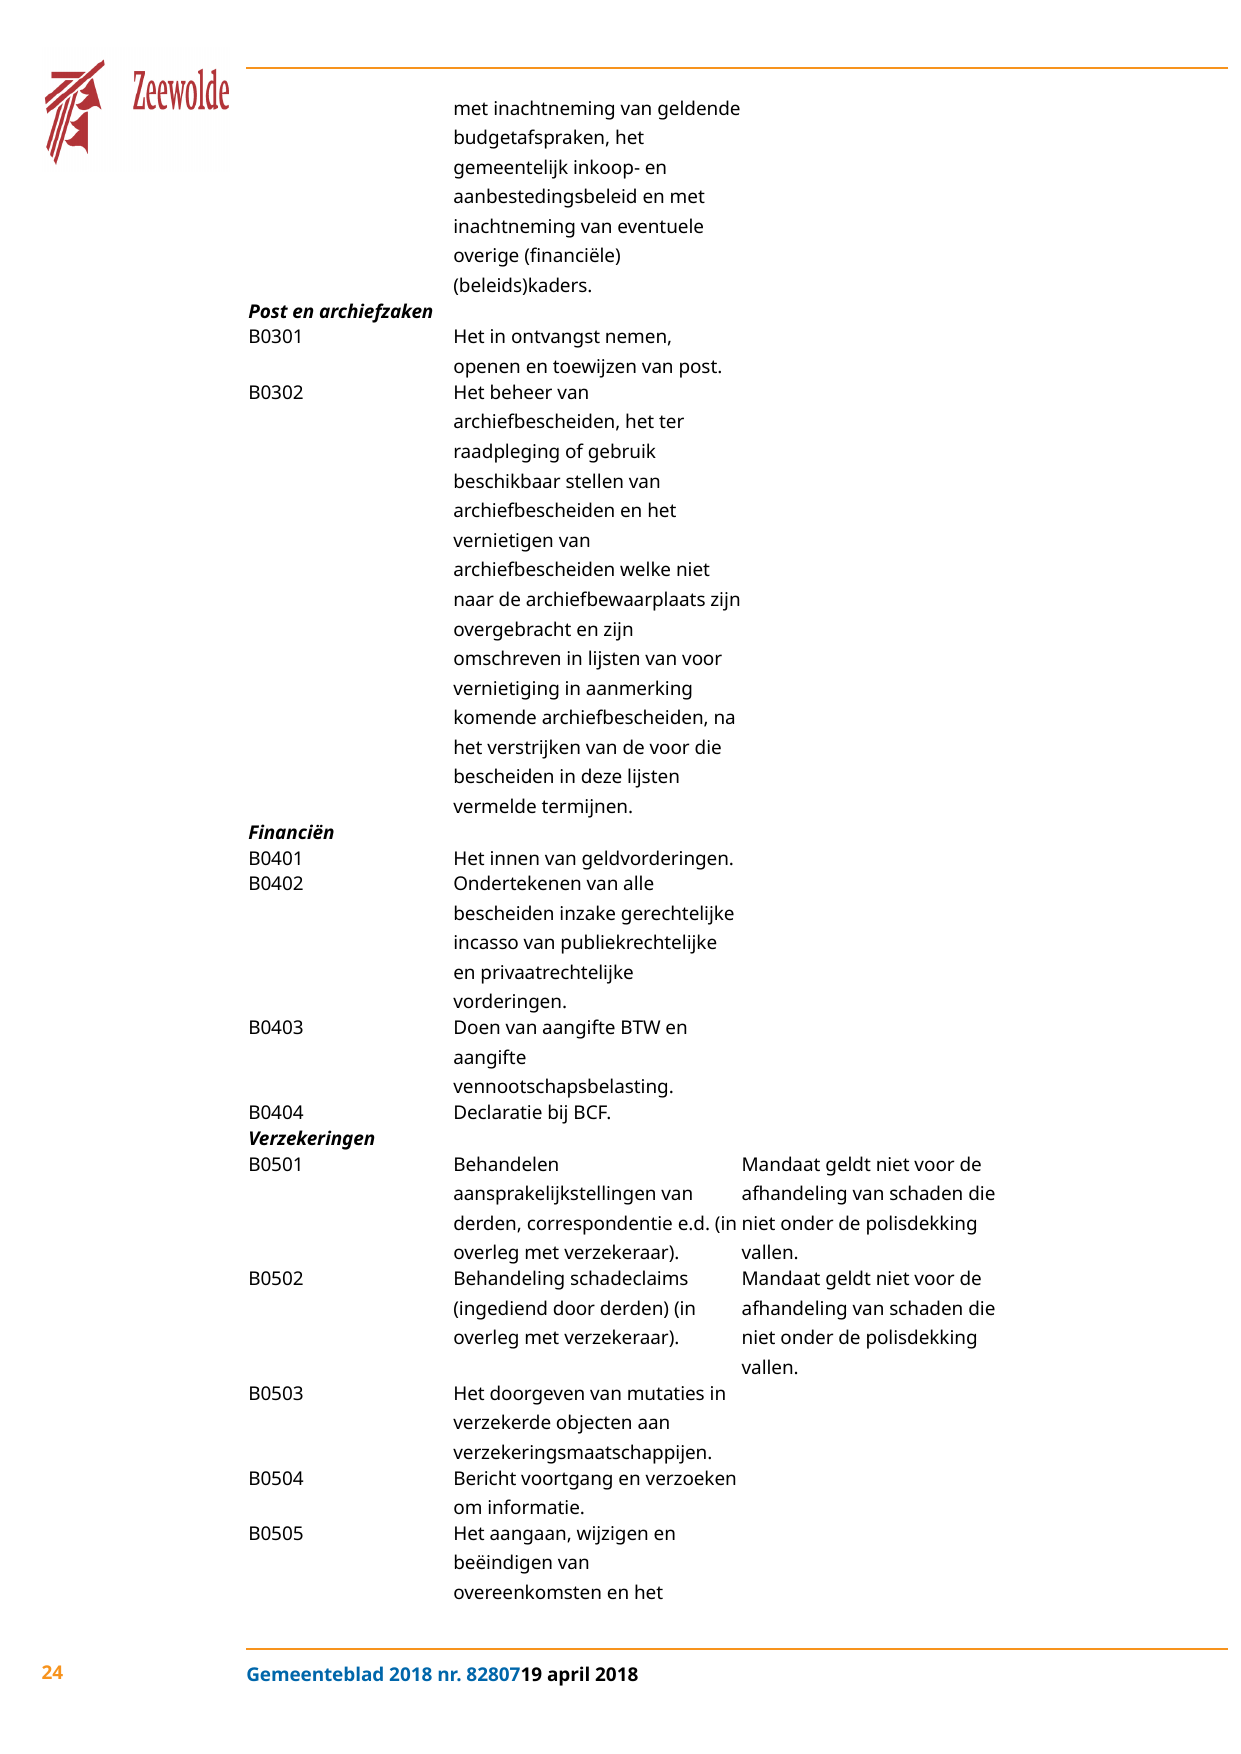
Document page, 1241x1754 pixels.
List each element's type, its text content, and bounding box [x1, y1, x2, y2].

table_cell B0402 [248, 870, 453, 1014]
table_cell [741, 870, 1015, 1014]
table_cell [741, 95, 1015, 298]
table_cell [741, 1465, 1015, 1520]
table_cell met inachtneming van geldende budgetafspraken, het gemeentelijk inkoop- en aanbestedingsbeleid en met inachtneming van eventuele overige (financiële) (beleids)kaders. [453, 95, 741, 298]
table_cell B0302 [248, 379, 453, 819]
table_cell B0403 [248, 1015, 453, 1099]
table_cell [741, 324, 1015, 379]
table_cell Behandeling schadeclaims (ingediend door derden) (in overleg met verzekeraar). [453, 1265, 741, 1380]
table_cell B0502 [248, 1265, 453, 1380]
table_cell B0504 [248, 1465, 453, 1520]
table_cell Het aangaan, wijzigen en beëindigen van overeenkomsten en het [453, 1520, 741, 1605]
table_cell Bericht voortgang en verzoeken om informatie. [453, 1465, 741, 1520]
table_cell [741, 845, 1015, 870]
table_cell [741, 379, 1015, 819]
picture [41, 47, 231, 172]
table_cell B0501 [248, 1151, 453, 1265]
table_cell Het innen van geldvorderingen. [453, 845, 741, 870]
table_cell Doen van aangifte BTW en aangifte vennootschapsbelasting. [453, 1015, 741, 1099]
table_cell Het doorgeven van mutaties in verzekerde objecten aan verzekeringsmaatschappijen. [453, 1380, 741, 1465]
table_cell Post en archiefzaken [248, 298, 1015, 324]
table_cell Verzekeringen [248, 1125, 1015, 1151]
table_cell B0505 [248, 1520, 453, 1605]
table_cell B0503 [248, 1380, 453, 1465]
table_cell Behandelen aansprakelijkstellingen van derden, correspondentie e.d. (in overleg met verzekeraar). [453, 1151, 741, 1265]
table_cell [741, 1380, 1015, 1465]
table_cell Ondertekenen van alle bescheiden inzake gerechtelijke incasso van publiekrechtelijke en privaatrechtelijke vorderingen. [453, 870, 741, 1014]
table_cell [741, 1099, 1015, 1125]
table_cell B0401 [248, 845, 453, 870]
table_cell Het in ontvangst nemen, openen en toewijzen van post. [453, 324, 741, 379]
table_cell [741, 1520, 1015, 1605]
table_cell Financiën [248, 819, 1015, 845]
table_cell Mandaat geldt niet voor de afhandeling van schaden die niet onder de polisdekking vallen. [741, 1265, 1015, 1380]
table_cell Mandaat geldt niet voor de afhandeling van schaden die niet onder de polisdekking vallen. [741, 1151, 1015, 1265]
table_cell [248, 95, 453, 298]
table_cell B0301 [248, 324, 453, 379]
table_cell Declaratie bij BCF. [453, 1099, 741, 1125]
table_cell B0404 [248, 1099, 453, 1125]
table_cell [741, 1015, 1015, 1099]
table_cell Het beheer van archiefbescheiden, het ter raadpleging of gebruik beschikbaar stellen van archiefbescheiden en het vernietigen van archiefbescheiden welke niet naar de archiefbewaarplaats zijn overgebracht en zijn omschreven in lijsten van voor vernietiging in aanmerking komende archiefbescheiden, na het verstrijken van de voor die bescheiden in deze lijsten vermelde termijnen. [453, 379, 741, 819]
